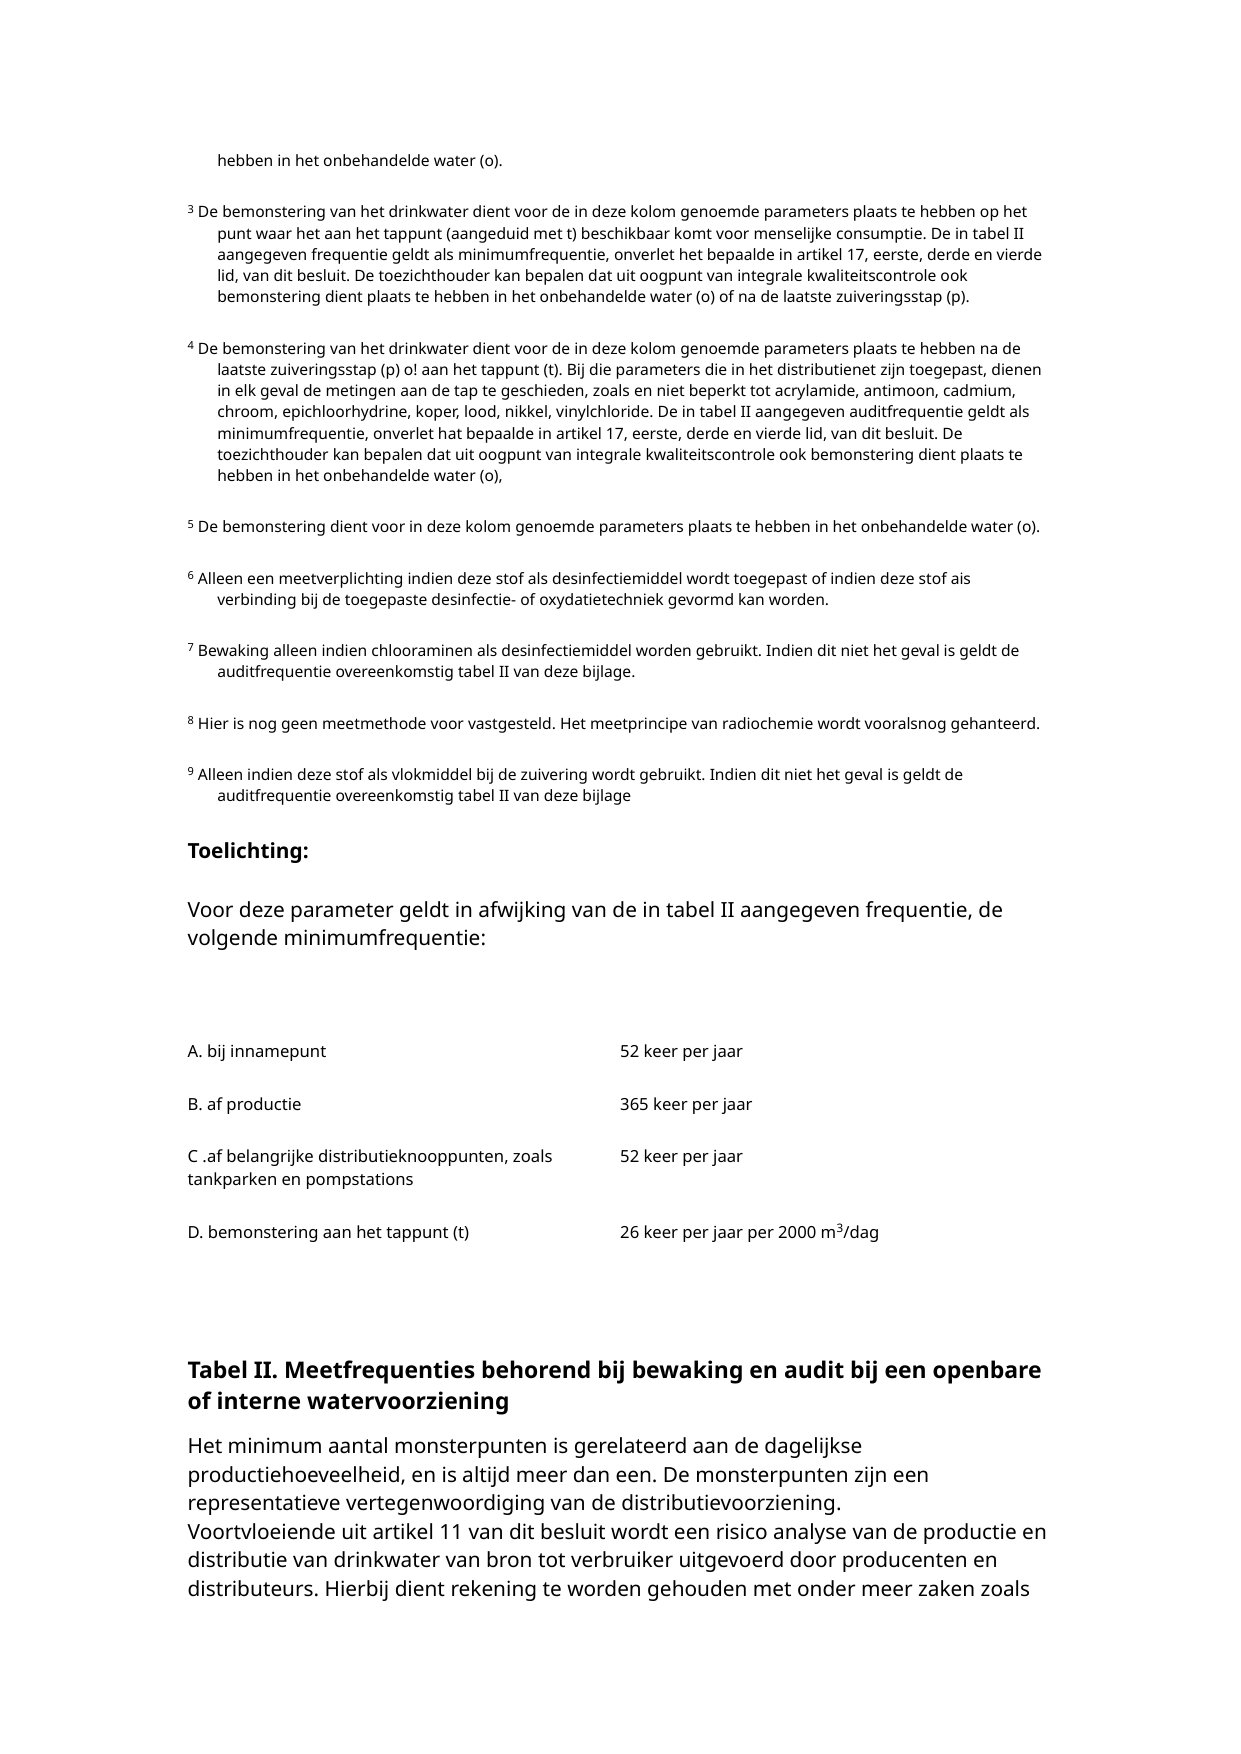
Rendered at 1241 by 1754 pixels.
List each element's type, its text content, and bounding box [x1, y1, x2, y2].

text Voortvloeiende uit artikel 11 van dit besluit wordt een risico analyse van de productie en distributie van drinkwater van bron tot verbruiker uitgevoerd door producenten en distributeurs. Hierbij dient rekening te worden gehouden met onder meer zaken zoals [187, 1517, 1053, 1602]
table_cell 365 keer per jaar [620, 1092, 1053, 1145]
text Het minimum aantal monsterpunten is gerelateerd aan de dagelijkse productiehoeveelheid, en is altijd meer dan een. De monsterpunten zijn een representatieve vertegenwoordiging van de distributievoorziening. [187, 1431, 1053, 1517]
subtitle Tabel II. Meetfrequenties behorend bij bewaking en audit bij een openbare of interne watervoorziening [187, 1354, 1053, 1416]
text 5 De bemonstering dient voor in deze kolom genoemde parameters plaats te hebben in het onbehandelde water (o). [187, 516, 1053, 537]
table_cell D. bemonstering aan het tappunt (t) [188, 1220, 620, 1273]
text 3 De bemonstering van het drinkwater dient voor de in deze kolom genoemde parameters plaats te hebben op het punt waar het aan het tappunt (aangeduid met t) beschikbaar komt voor menselijke consumptie. De in tabel II aangegeven frequentie geldt als minimumfrequentie, onverlet het bepaalde in artikel 17, eerste, derde en vierde lid, van dit besluit. De toezichthouder kan bepalen dat uit oogpunt van integrale kwaliteitscontrole ook bemonstering dient plaats te hebben in het onbehandelde water (o) of na de laatste zuiveringsstap (p). [187, 201, 1053, 307]
text 6 Alleen een meetverplichting indien deze stof als desinfectiemiddel wordt toegepast of indien deze stof ais verbinding bij de toegepaste desinfectie- of oxydatietechniek gevormd kan worden. [187, 567, 1053, 610]
text 4 De bemonstering van het drinkwater dient voor de in deze kolom genoemde parameters plaats te hebben na de laatste zuiveringsstap (p) o! aan het tappunt (t). Bij die parameters die in het distributienet zijn toegepast, dienen in elk geval de metingen aan de tap te geschieden, zoals en niet beperkt tot acrylamide, antimoon, cadmium, chroom, epichloorhydrine, koper, lood, nikkel, vinylchloride. De in tabel II aangegeven auditfrequentie geldt als minimumfrequentie, onverlet hat bepaalde in artikel 17, eerste, derde en vierde lid, van dit besluit. De toezichthouder kan bepalen dat uit oogpunt van integrale kwaliteitscontrole ook bemonstering dient plaats te hebben in het onbehandelde water (o), [187, 337, 1053, 486]
table_header 52 keer per jaar [620, 1040, 1053, 1092]
text 8 Hier is nog geen meetmethode voor vastgesteld. Het meetprincipe van radiochemie wordt vooralsnog gehanteerd. [187, 712, 1053, 734]
table_cell 52 keer per jaar [620, 1145, 1053, 1220]
text 7 Bewaking alleen indien chlooraminen als desinfectiemiddel worden gebruikt. Indien dit niet het geval is geldt de auditfrequentie overeenkomstig tabel II van deze bijlage. [187, 640, 1053, 682]
table_cell 26 keer per jaar per 2000 m3/dag [620, 1220, 1053, 1273]
table_cell C .af belangrijke distributieknooppunten, zoals tankparken en pompstations [188, 1145, 620, 1220]
text Voor deze parameter geldt in afwijking van de in tabel II aangegeven frequentie, de volgende minimumfrequentie: [187, 895, 1053, 952]
text 9 Alleen indien deze stof als vlokmiddel bij de zuivering wordt gebruikt. Indien dit niet het geval is geldt de auditfrequentie overeenkomstig tabel II van deze bijlage [187, 764, 1053, 806]
table_cell B. af productie [188, 1092, 620, 1145]
text Toelichting: [187, 836, 1053, 865]
table_header A. bij innamepunt [188, 1040, 620, 1092]
text hebben in het onbehandelde water (o). [187, 150, 1053, 171]
